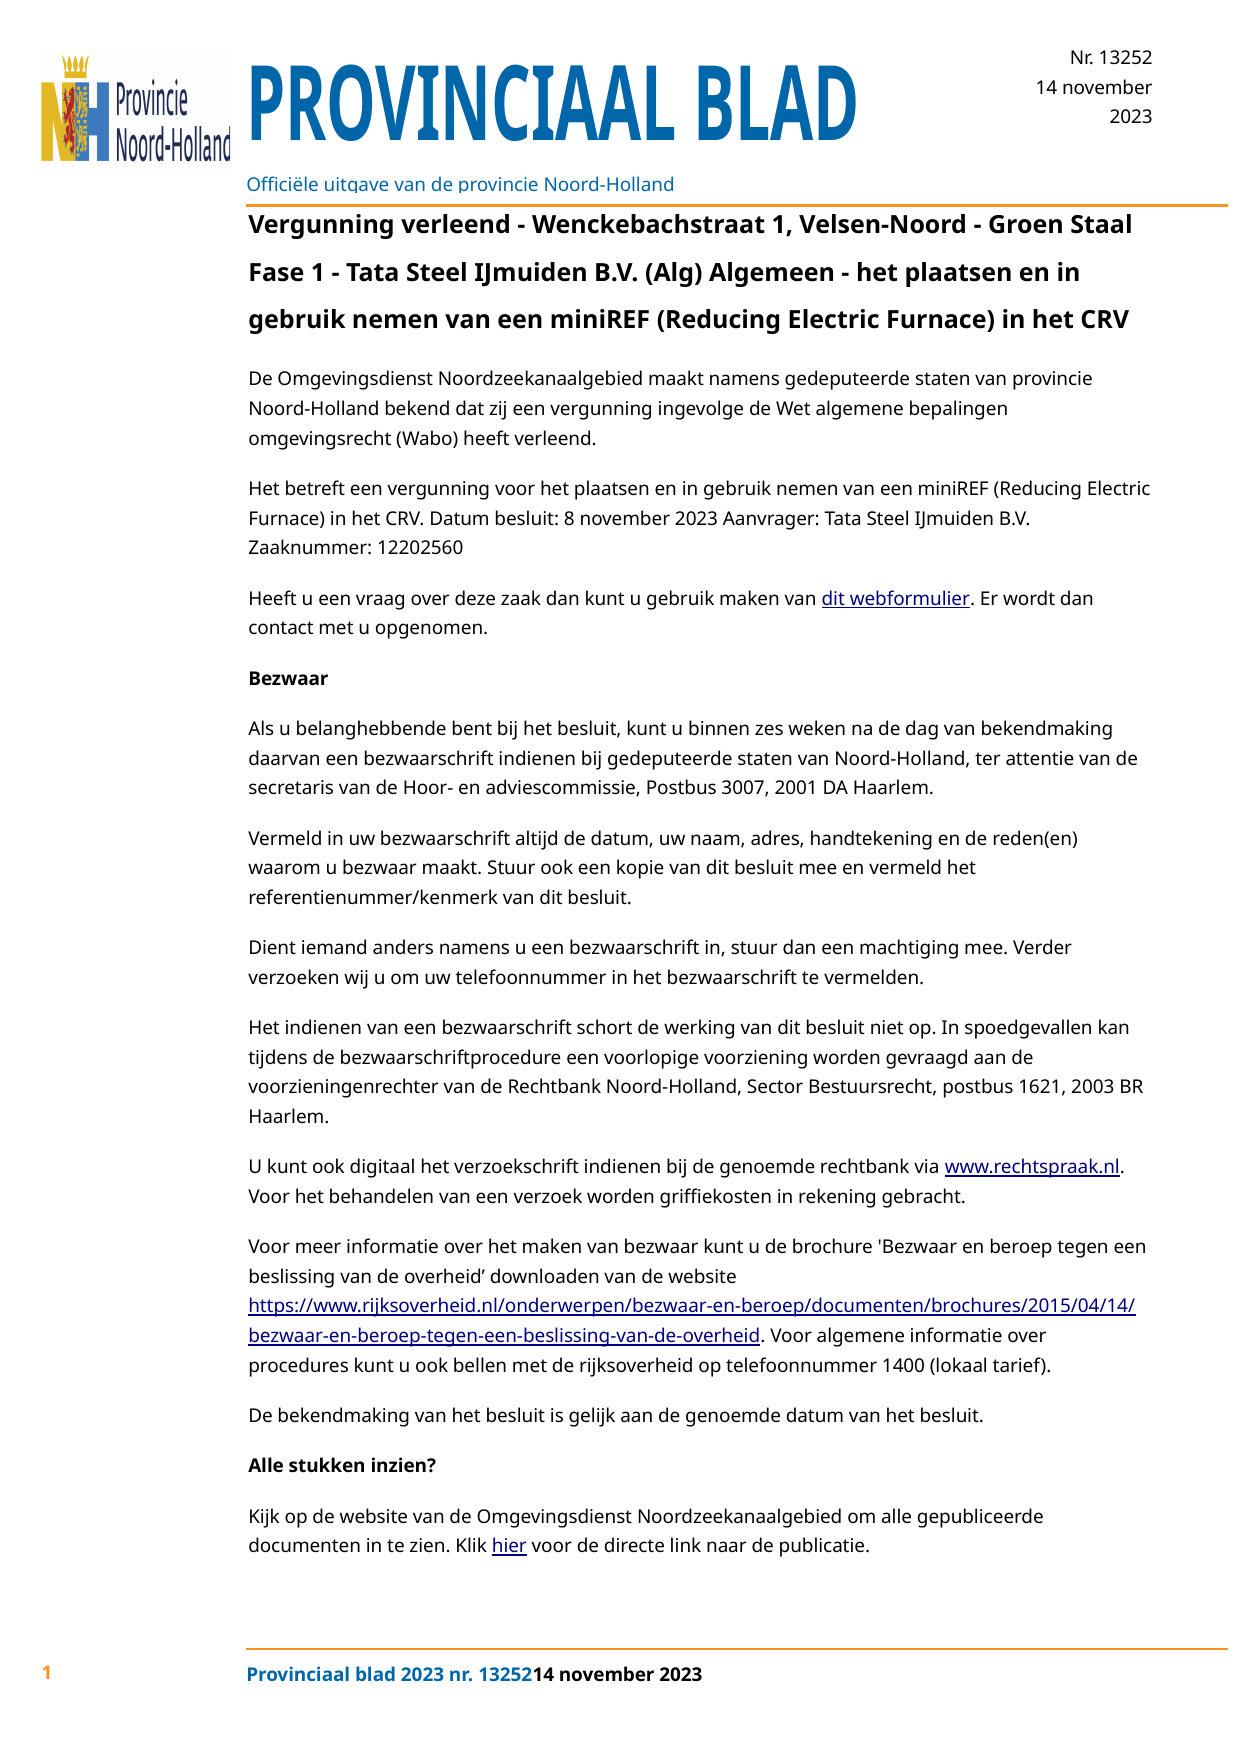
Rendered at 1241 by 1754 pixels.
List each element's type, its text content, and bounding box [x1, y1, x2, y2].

text Heeft u een vraag over deze zaak dan kunt u gebruik maken van dit webformulier. Er wordt dan contact met u opgenomen. [248, 585, 1152, 640]
text U kunt ook digitaal het verzoekschrift indienen bij de genoemde rechtbank via www.rechtspraak.nl. Voor het behandelen van een verzoek worden griffiekosten in rekening gebracht. [248, 1153, 1152, 1209]
text Dient iemand anders namens u een bezwaarschrift in, stuur dan een machtiging mee. Verder verzoeken wij u om uw telefoonnummer in het bezwaarschrift te vermelden. [248, 934, 1152, 989]
text Vergunning verleend - Wenckebachstraat 1, Velsen-Noord - Groen Staal Fase 1 - Tata Steel IJmuiden B.V. (Alg) Algemeen - het plaatsen en in gebruik nemen van een miniREF (Reducing Electric Furnace) in het CRV [248, 207, 1152, 336]
text Als u belanghebbende bent bij het besluit, kunt u binnen zes weken na de dag van bekendmaking daarvan een bezwaarschrift indienen bij gedeputeerde staten van Noord-Holland, ter attentie van de secretaris van de Hoor- en adviescommissie, Postbus 3007, 2001 DA Haarlem. [248, 715, 1152, 800]
picture [41, 47, 231, 172]
text De bekendmaking van het besluit is gelijk aan de genoemde datum van het besluit. [248, 1402, 1152, 1428]
text Het betreft een vergunning voor het plaatsen en in gebruik nemen van een miniREF (Reducing Electric Furnace) in het CRV. Datum besluit: 8 november 2023 Aanvrager: Tata Steel IJmuiden B.V. Zaaknummer: 12202560 [248, 475, 1152, 560]
text Bezwaar [248, 665, 1152, 690]
text Alle stukken inzien? [248, 1453, 1152, 1478]
text Vermeld in uw bezwaarschrift altijd de datum, uw naam, adres, handtekening en de reden(en) waarom u bezwaar maakt. Stuur ook een kopie van dit besluit mee en vermeld het referentienummer/kenmerk van dit besluit. [248, 825, 1152, 909]
text Het indienen van een bezwaarschrift schort de werking van dit besluit niet op. In spoedgevallen kan tijdens de bezwaarschriftprocedure een voorlopige voorziening worden gevraagd aan de voorzieningenrechter van de Rechtbank Noord-Holland, Sector Bestuursrecht, postbus 1621, 2003 BR Haarlem. [248, 1014, 1152, 1129]
text De Omgevingsdienst Noordzeekanaalgebied maakt namens gedeputeerde staten van provincie Noord-Holland bekend dat zij een vergunning ingevolge de Wet algemene bepalingen omgevingsrecht (Wabo) heeft verleend. [248, 366, 1152, 450]
text Kijk op de website van de Omgevingsdienst Noordzeekanaalgebied om alle gepubliceerde documenten in te zien. Klik hier voor de directe link naar de publicatie. [248, 1503, 1152, 1558]
text Voor meer informatie over het maken van bezwaar kunt u de brochure 'Bezwaar en beroep tegen een beslissing van de overheid’ downloaden van de website https://www.rijksoverheid.nl/onderwerpen/bezwaar-en-beroep/documenten/brochures/2015/04/14/bezwaar-en-beroep-tegen-een-beslissing-van-de-overheid. Voor algemene informatie over procedures kunt u ook bellen met de rijksoverheid op telefoonnummer 1400 (lokaal tarief). [248, 1233, 1152, 1377]
